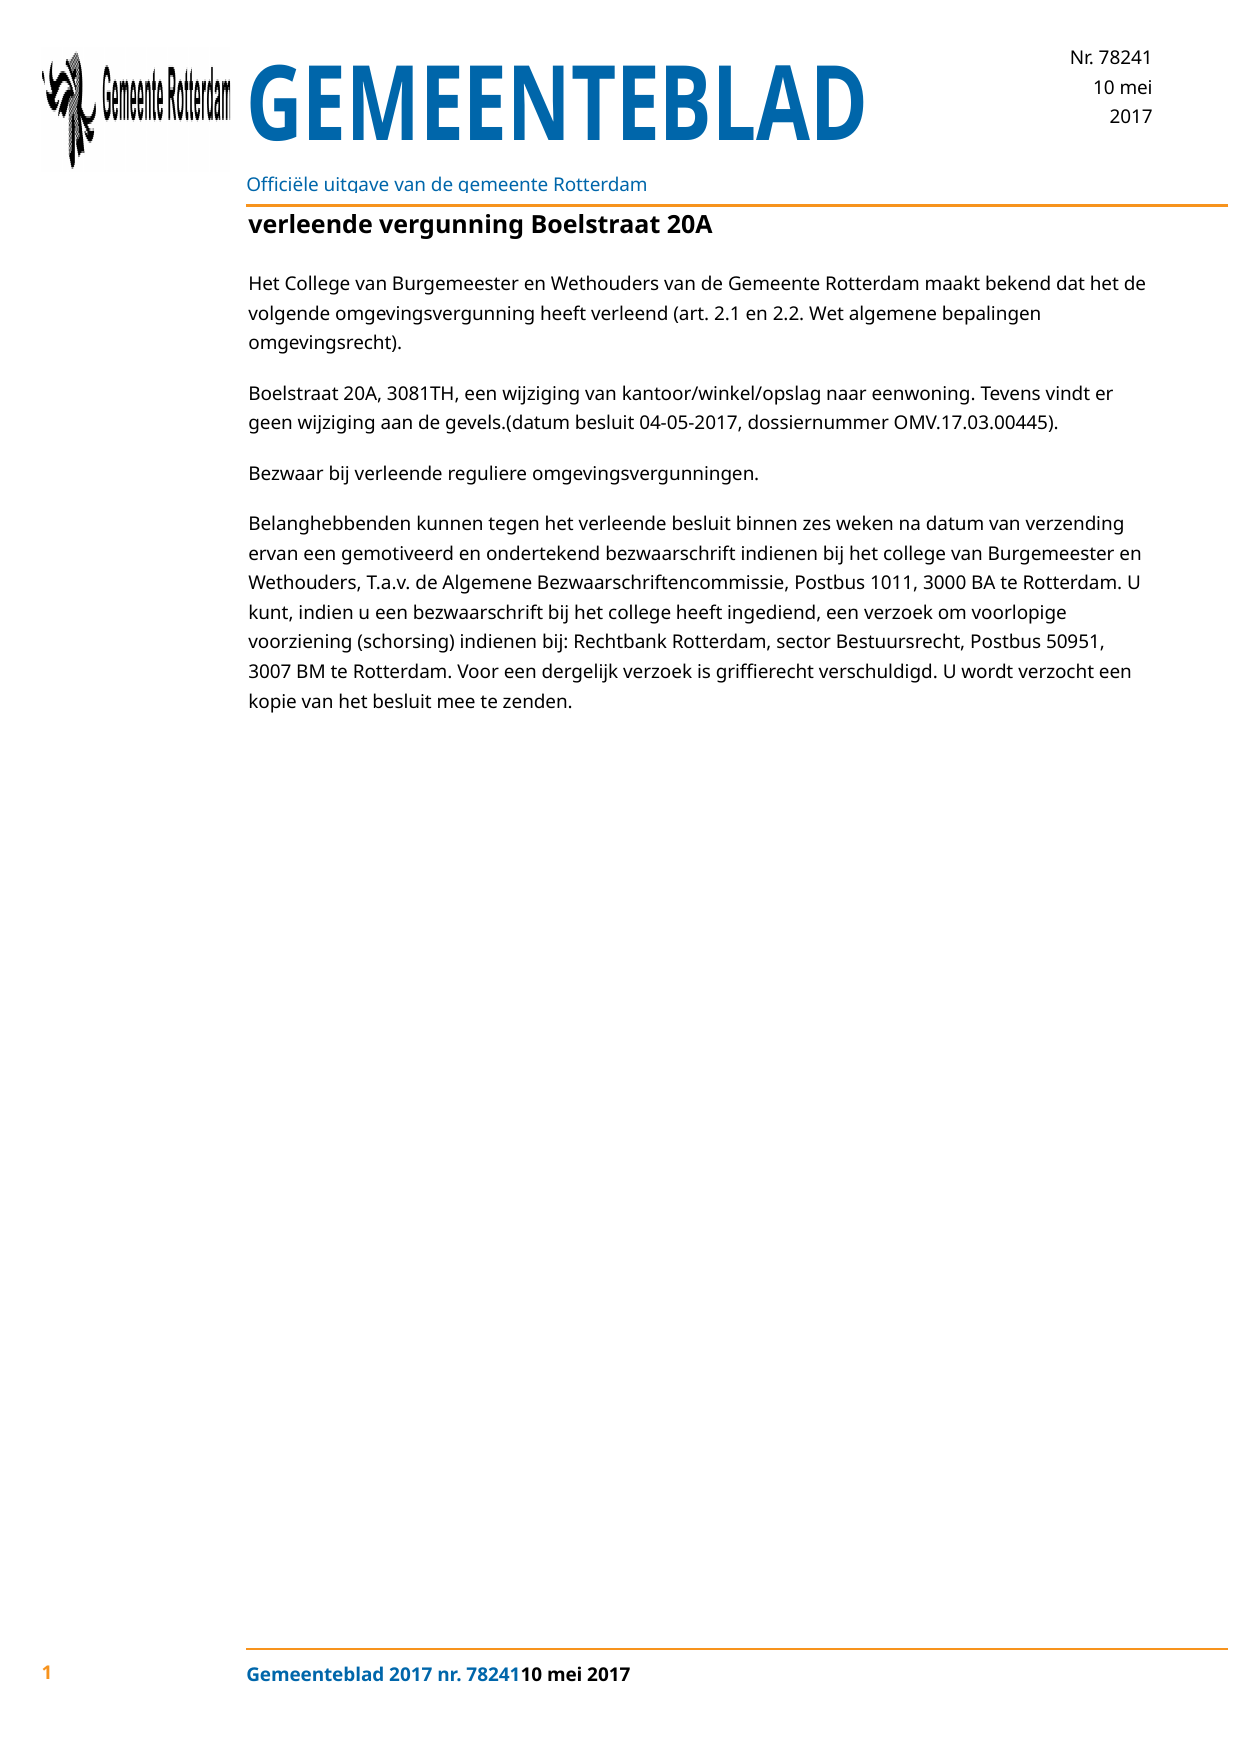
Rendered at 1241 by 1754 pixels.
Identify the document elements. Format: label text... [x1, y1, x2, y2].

text Belanghebbenden kunnen tegen het verleende besluit binnen zes weken na datum van verzending ervan een gemotiveerd en ondertekend bezwaarschrift indienen bij het college van Burgemeester en Wethouders, T.a.v. de Algemene Bezwaarschriftencommissie, Postbus 1011, 3000 BA te Rotterdam. U kunt, indien u een bezwaarschrift bij het college heeft ingediend, een verzoek om voorlopige voorziening (schorsing) indienen bij: Rechtbank Rotterdam, sector Bestuursrecht, Postbus 50951, 3007 BM te Rotterdam. Voor een dergelijk verzoek is griffierecht verschuldigd. U wordt verzocht een kopie van het besluit mee te zenden. [248, 510, 1152, 713]
text verleende vergunning Boelstraat 20A [248, 207, 1152, 241]
picture [41, 47, 231, 172]
text Bezwaar bij verleende reguliere omgevingsvergunningen. [248, 460, 1152, 486]
text Boelstraat 20A, 3081TH, een wijziging van kantoor/winkel/opslag naar eenwoning. Tevens vindt er geen wijziging aan de gevels.(datum besluit 04-05-2017, dossiernummer OMV.17.03.00445). [248, 380, 1152, 435]
text Het College van Burgemeester en Wethouders van de Gemeente Rotterdam maakt bekend dat het de volgende omgevingsvergunning heeft verleend (art. 2.1 en 2.2. Wet algemene bepalingen omgevingsrecht). [248, 270, 1152, 355]
